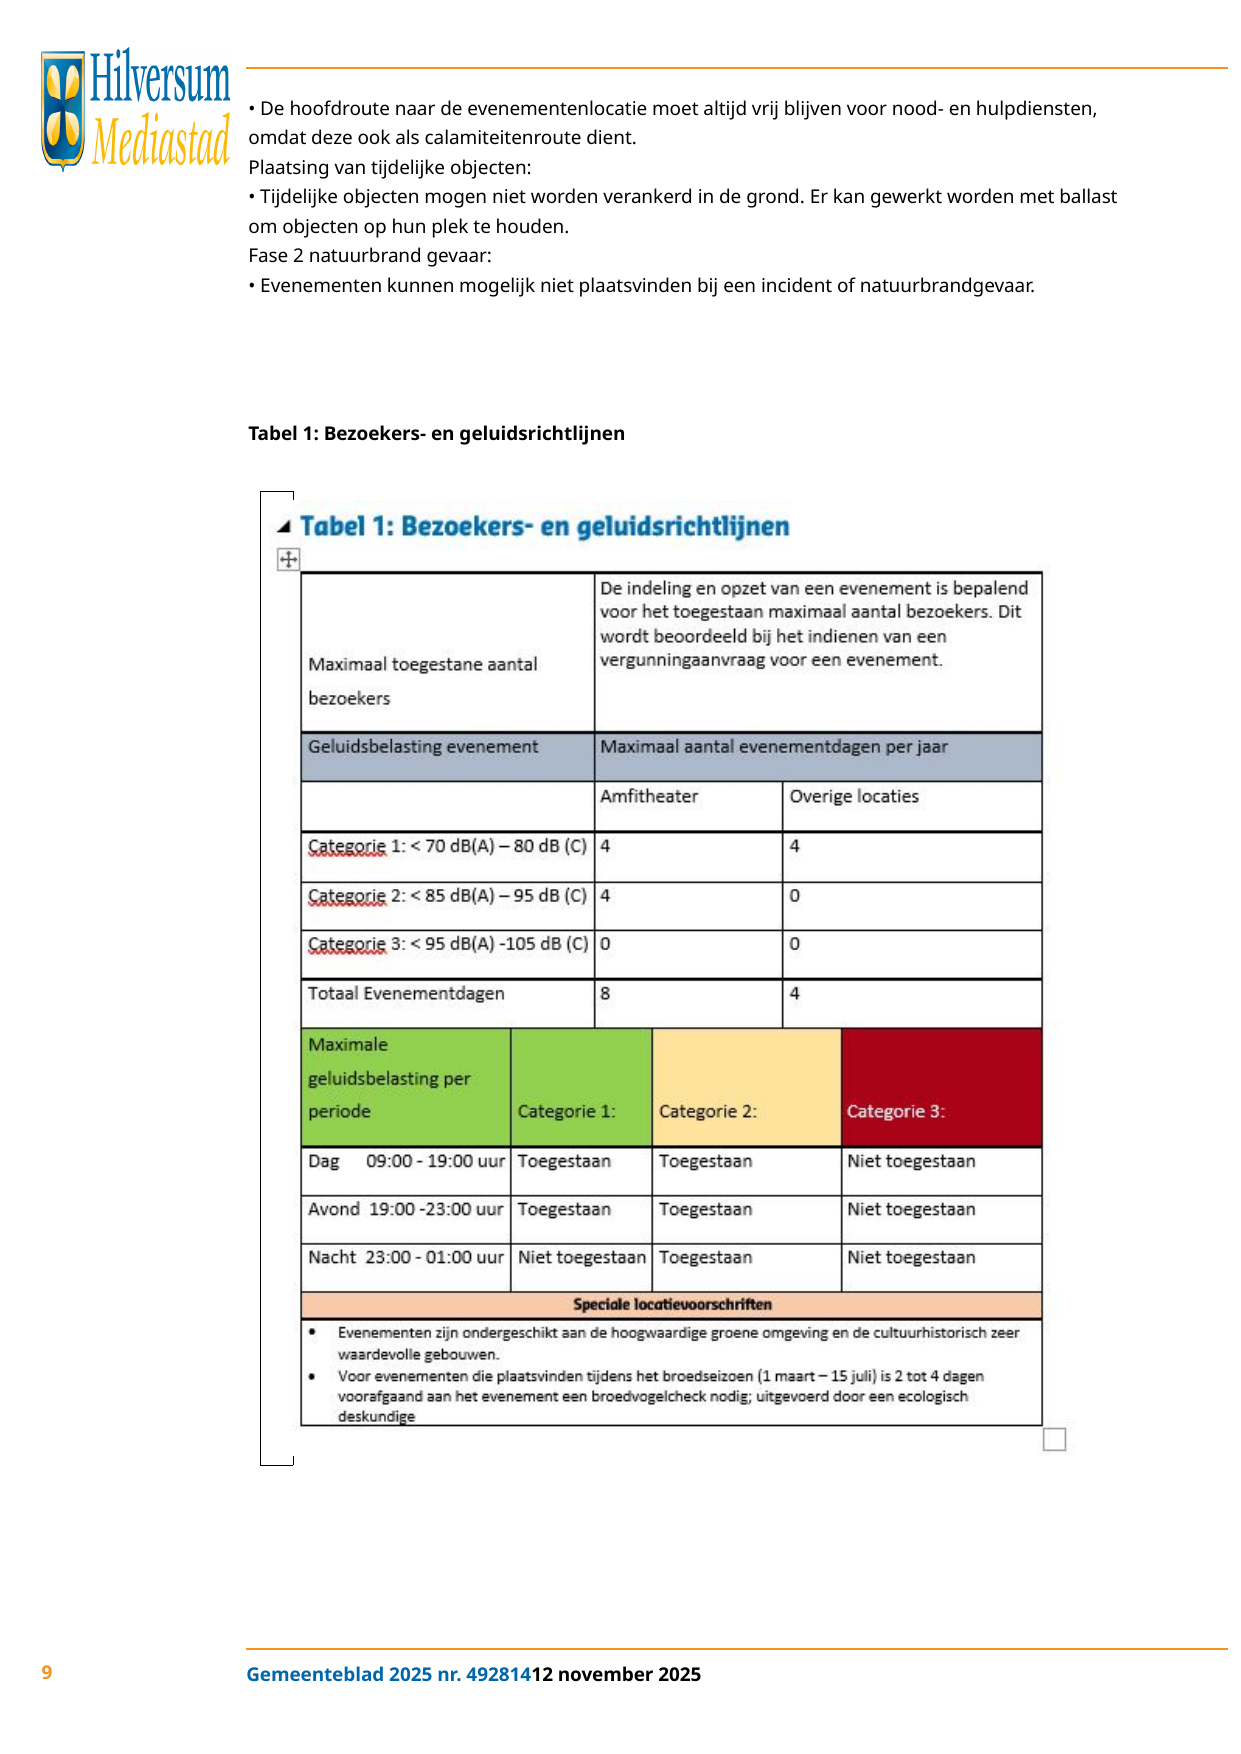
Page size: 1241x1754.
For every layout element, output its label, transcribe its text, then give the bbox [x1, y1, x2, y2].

text Plaatsing van tijdelijke objecten: [248, 154, 1152, 180]
text Fase 2 natuurbrand gevaar: [248, 243, 1152, 268]
picture [268, 500, 1096, 1456]
picture [41, 47, 231, 172]
text • Tijdelijke objecten mogen niet worden verankerd in de grond. Er kan gewerkt worden met ballast om objecten op hun plek te houden. [248, 183, 1152, 239]
text • Evenementen kunnen mogelijk niet plaatsvinden bij een incident of natuurbrandgevaar. [248, 272, 1152, 298]
text Tabel 1: Bezoekers- en geluidsrichtlijnen [248, 420, 1152, 446]
text • De hoofdroute naar de evenementenlocatie moet altijd vrij blijven voor nood- en hulpdiensten, omdat deze ook als calamiteitenroute dient. [248, 95, 1152, 150]
